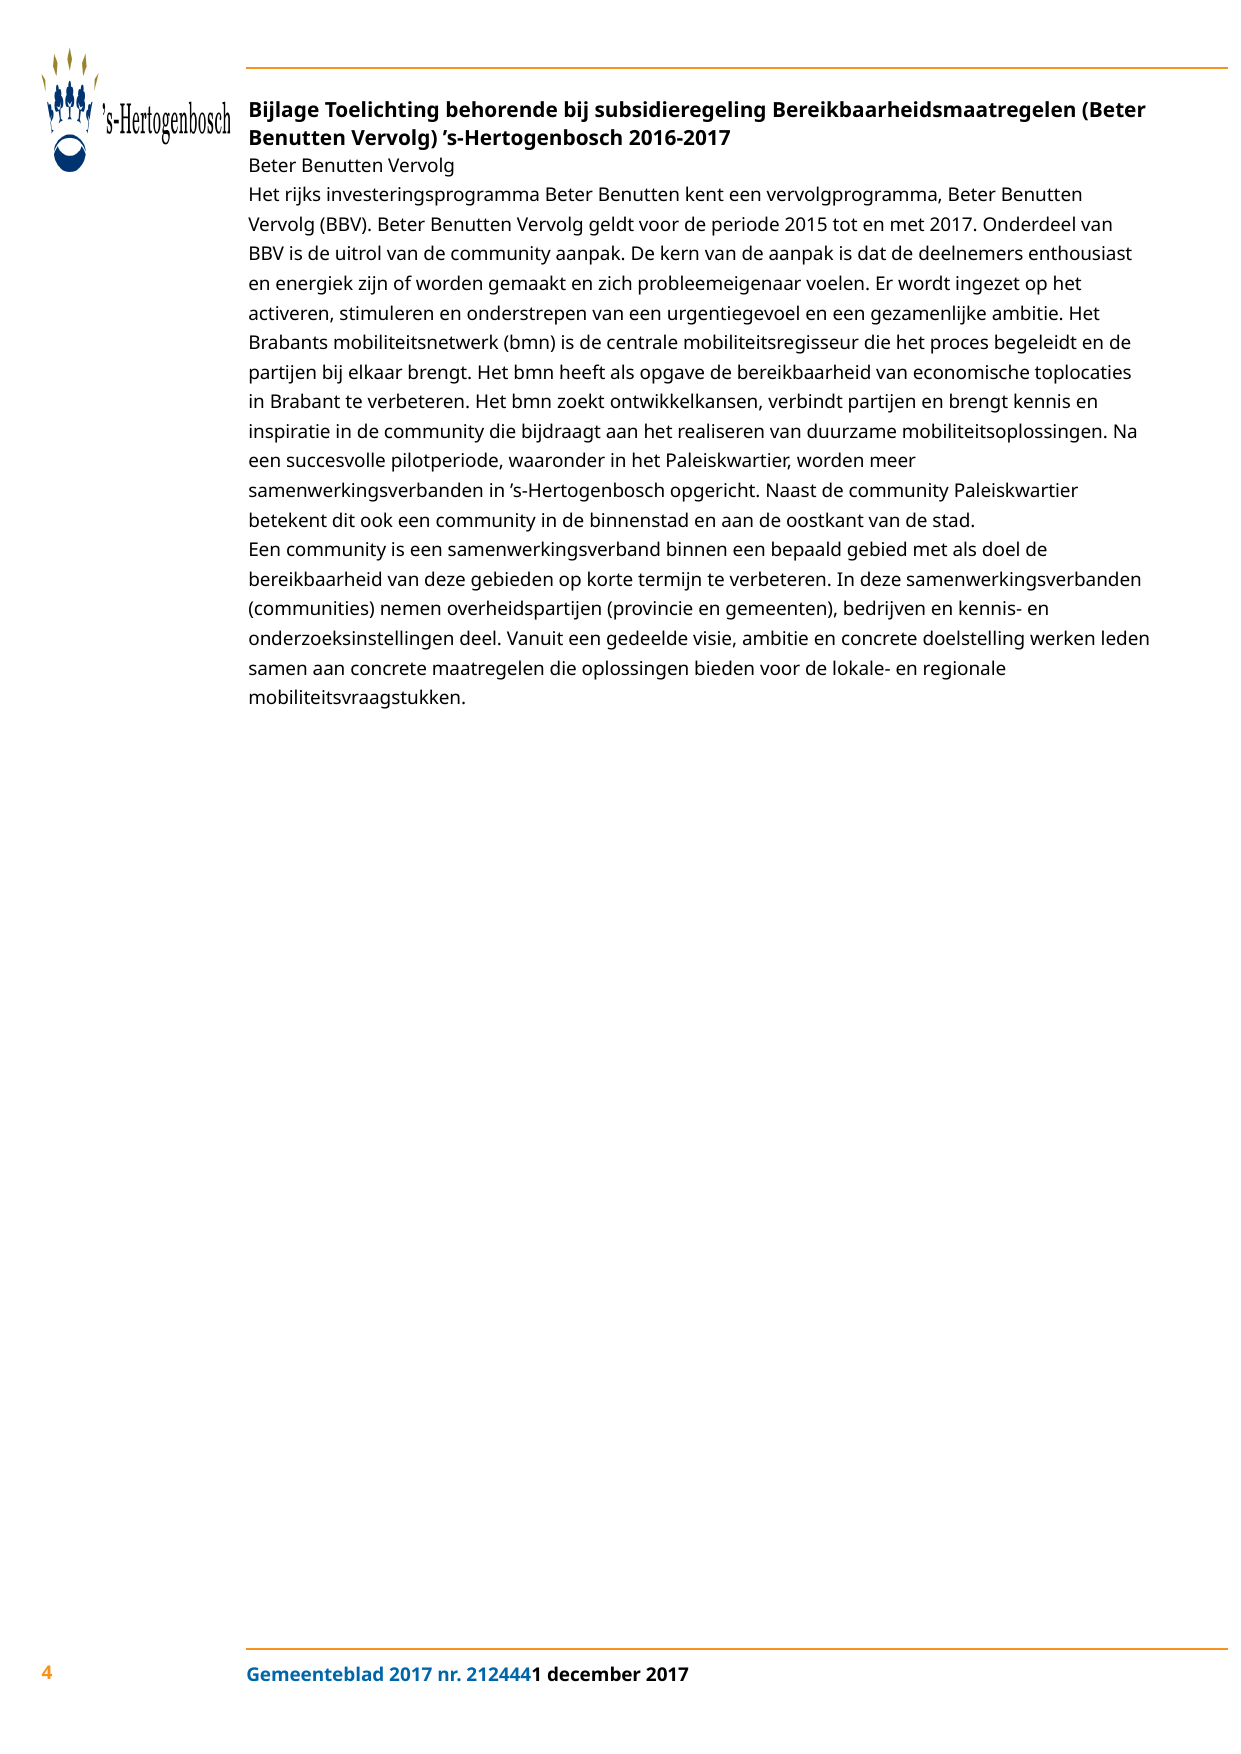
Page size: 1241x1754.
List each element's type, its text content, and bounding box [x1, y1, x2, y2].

text Beter Benutten Vervolg [248, 152, 1152, 177]
text Het rijks investeringsprogramma Beter Benutten kent een vervolgprogramma, Beter Benutten Vervolg (BBV). Beter Benutten Vervolg geldt voor de periode 2015 tot en met 2017. Onderdeel van BBV is de uitrol van de community aanpak. De kern van de aanpak is dat de deelnemers enthousiast en energiek zijn of worden gemaakt en zich probleemeigenaar voelen. Er wordt ingezet op het activeren, stimuleren en onderstrepen van een urgentiegevoel en een gezamenlijke ambitie. Het Brabants mobiliteitsnetwerk (bmn) is de centrale mobiliteitsregisseur die het proces begeleidt en de partijen bij elkaar brengt. Het bmn heeft als opgave de bereikbaarheid van economische toplocaties in Brabant te verbeteren. Het bmn zoekt ontwikkelkansen, verbindt partijen en brengt kennis en inspiratie in de community die bijdraagt aan het realiseren van duurzame mobiliteitsoplossingen. Na een succesvolle pilotperiode, waaronder in het Paleiskwartier, worden meer samenwerkingsverbanden in ’s-Hertogenbosch opgericht. Naast de community Paleiskwartier betekent dit ook een community in de binnenstad en aan de oostkant van de stad. [248, 181, 1152, 532]
text Een community is een samenwerkingsverband binnen een bepaald gebied met als doel de bereikbaarheid van deze gebieden op korte termijn te verbeteren. In deze samenwerkingsverbanden (communities) nemen overheidspartijen (provincie en gemeenten), bedrijven en kennis- en onderzoeksinstellingen deel. Vanuit een gedeelde visie, ambitie en concrete doelstelling werken leden samen aan concrete maatregelen die oplossingen bieden voor de lokale- en regionale mobiliteitsvraagstukken. [248, 536, 1152, 710]
text Bijlage Toelichting behorende bij subsidieregeling Bereikbaarheidsmaatregelen (Beter Benutten Vervolg) ’s-Hertogenbosch 2016-2017 [248, 95, 1152, 152]
picture [41, 47, 231, 172]
